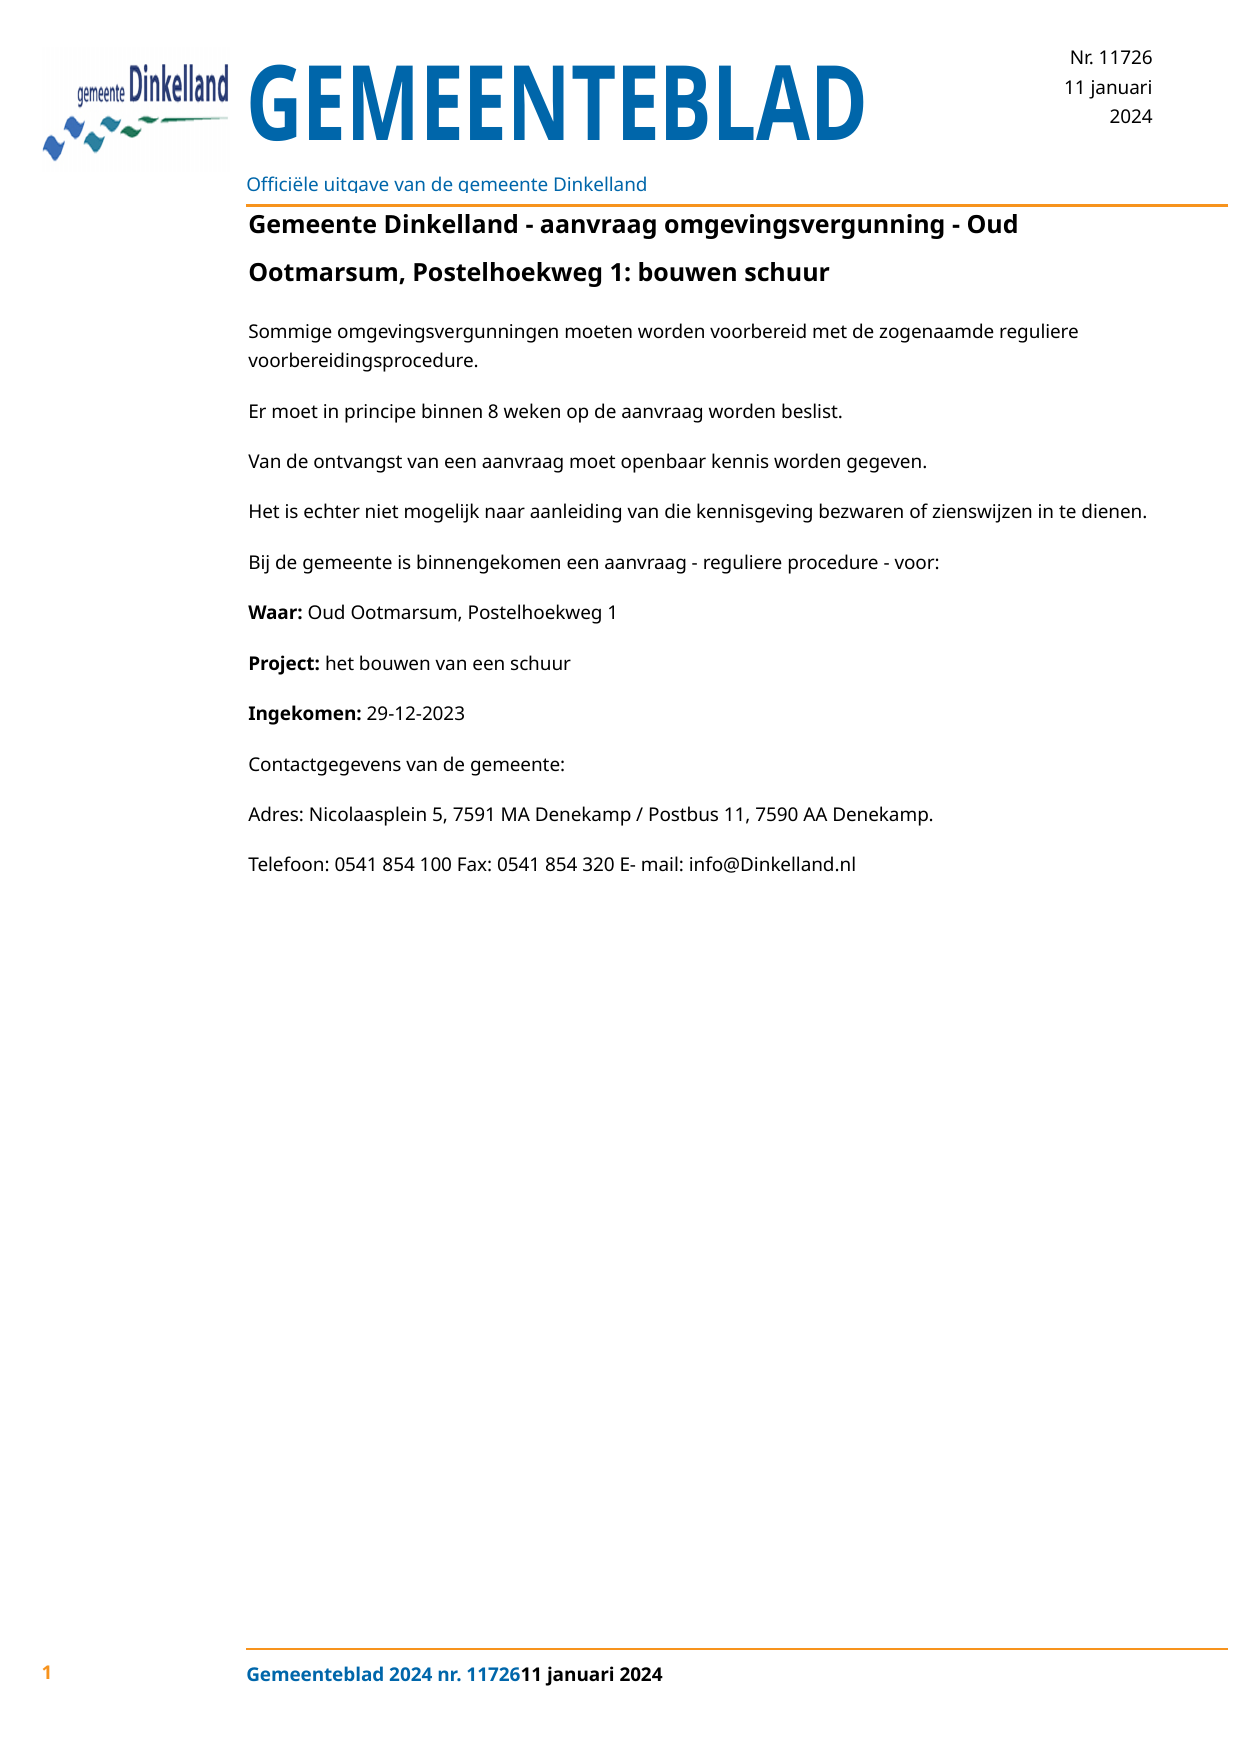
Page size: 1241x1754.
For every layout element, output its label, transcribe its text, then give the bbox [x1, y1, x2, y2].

text Het is echter niet mogelijk naar aanleiding van die kennisgeving bezwaren of zienswijzen in te dienen. [248, 499, 1152, 524]
text Van de ontvangst van een aanvraag moet openbaar kennis worden gegeven. [248, 448, 1152, 474]
text Contactgegevens van de gemeente: [248, 751, 1152, 777]
text Gemeente Dinkelland - aanvraag omgevingsvergunning - Oud Ootmarsum, Postelhoekweg 1: bouwen schuur [248, 207, 1152, 288]
text Ingekomen: 29-12-2023 [248, 700, 1152, 726]
text Er moet in principe binnen 8 weken op de aanvraag worden beslist. [248, 398, 1152, 424]
picture [41, 47, 231, 172]
text Project: het bouwen van een schuur [248, 650, 1152, 676]
text Waar: Oud Ootmarsum, Postelhoekweg 1 [248, 599, 1152, 625]
text Bij de gemeente is binnengekomen een aanvraag - reguliere procedure - voor: [248, 549, 1152, 575]
text Telefoon: 0541 854 100 Fax: 0541 854 320 E- mail: info@Dinkelland.nl [248, 852, 1152, 877]
text Adres: Nicolaasplein 5, 7591 MA Denekamp / Postbus 11, 7590 AA Denekamp. [248, 801, 1152, 827]
text Sommige omgevingsvergunningen moeten worden voorbereid met de zogenaamde reguliere voorbereidingsprocedure. [248, 318, 1152, 373]
